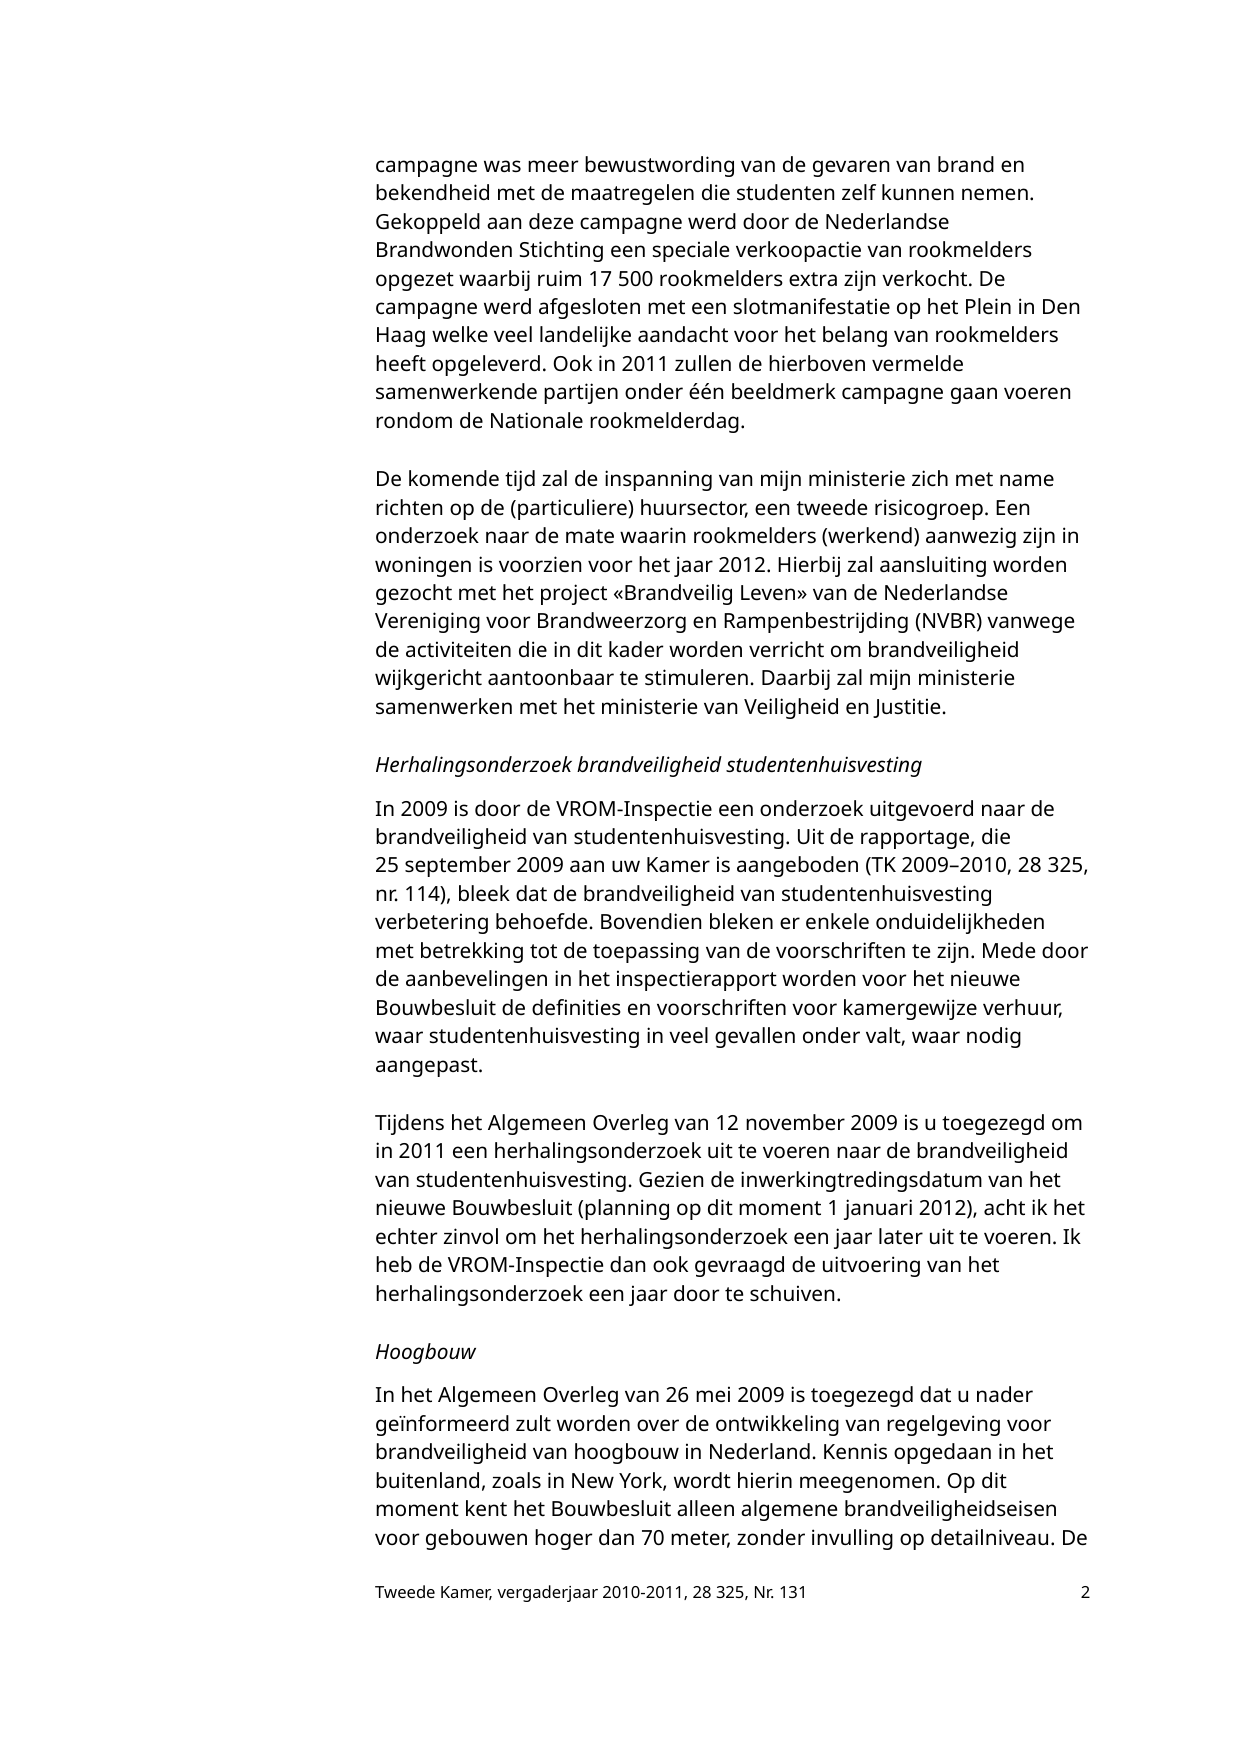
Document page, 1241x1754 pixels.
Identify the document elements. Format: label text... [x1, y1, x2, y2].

text Tijdens het Algemeen Overleg van 12 november 2009 is u toegezegd om in 2011 een herhalingsonderzoek uit te voeren naar de brandveiligheid van studentenhuisvesting. Gezien de inwerkingtredingsdatum van het nieuwe Bouwbesluit (planning op dit moment 1 januari 2012), acht ik het echter zinvol om het herhalingsonderzoek een jaar later uit te voeren. Ik heb de VROM-Inspectie dan ook gevraagd de uitvoering van het herhalingsonderzoek een jaar door te schuiven. [375, 1108, 1090, 1307]
text De komende tijd zal de inspanning van mijn ministerie zich met name richten op de (particuliere) huursector, een tweede risicogroep. Een onderzoek naar de mate waarin rookmelders (werkend) aanwezig zijn in woningen is voorzien voor het jaar 2012. Hierbij zal aansluiting worden gezocht met het project «Brandveilig Leven» van de Nederlandse Vereniging voor Brandweerzorg en Rampenbestrijding (NVBR) vanwege de activiteiten die in dit kader worden verricht om brandveiligheid wijkgericht aantoonbaar te stimuleren. Daarbij zal mijn ministerie samenwerken met het ministerie van Veiligheid en Justitie. [375, 464, 1090, 720]
text In het Algemeen Overleg van 26 mei 2009 is toegezegd dat u nader geïnformeerd zult worden over de ontwikkeling van regelgeving voor brandveiligheid van hoogbouw in Nederland. Kennis opgedaan in het buitenland, zoals in New York, wordt hierin meegenomen. Op dit moment kent het Bouwbesluit alleen algemene brandveiligheidseisen voor gebouwen hoger dan 70 meter, zonder invulling op detailniveau. De [375, 1381, 1090, 1551]
text In 2009 is door de VROM-Inspectie een onderzoek uitgevoerd naar de brandveiligheid van studentenhuisvesting. Uit de rapportage, die 25 september 2009 aan uw Kamer is aangeboden (TK 2009–2010, 28 325, nr. 114), bleek dat de brandveiligheid van studentenhuisvesting verbetering behoefde. Bovendien bleken er enkele onduidelijkheden met betrekking tot de toepassing van de voorschriften te zijn. Mede door de aanbevelingen in het inspectierapport worden voor het nieuwe Bouwbesluit de definities en voorschriften voor kamergewijze verhuur, waar studentenhuisvesting in veel gevallen onder valt, waar nodig aangepast. [375, 794, 1090, 1078]
text campagne was meer bewustwording van de gevaren van brand en bekendheid met de maatregelen die studenten zelf kunnen nemen. Gekoppeld aan deze campagne werd door de Nederlandse Brandwonden Stichting een speciale verkoopactie van rookmelders opgezet waarbij ruim 17 500 rookmelders extra zijn verkocht. De campagne werd afgesloten met een slotmanifestatie op het Plein in Den Haag welke veel landelijke aandacht voor het belang van rookmelders heeft opgeleverd. Ook in 2011 zullen de hierboven vermelde samenwerkende partijen onder één beeldmerk campagne gaan voeren rondom de Nationale rookmelderdag. [375, 150, 1090, 434]
text Hoogbouw [375, 1337, 1090, 1366]
text Herhalingsonderzoek brandveiligheid studentenhuisvesting [375, 750, 1090, 779]
